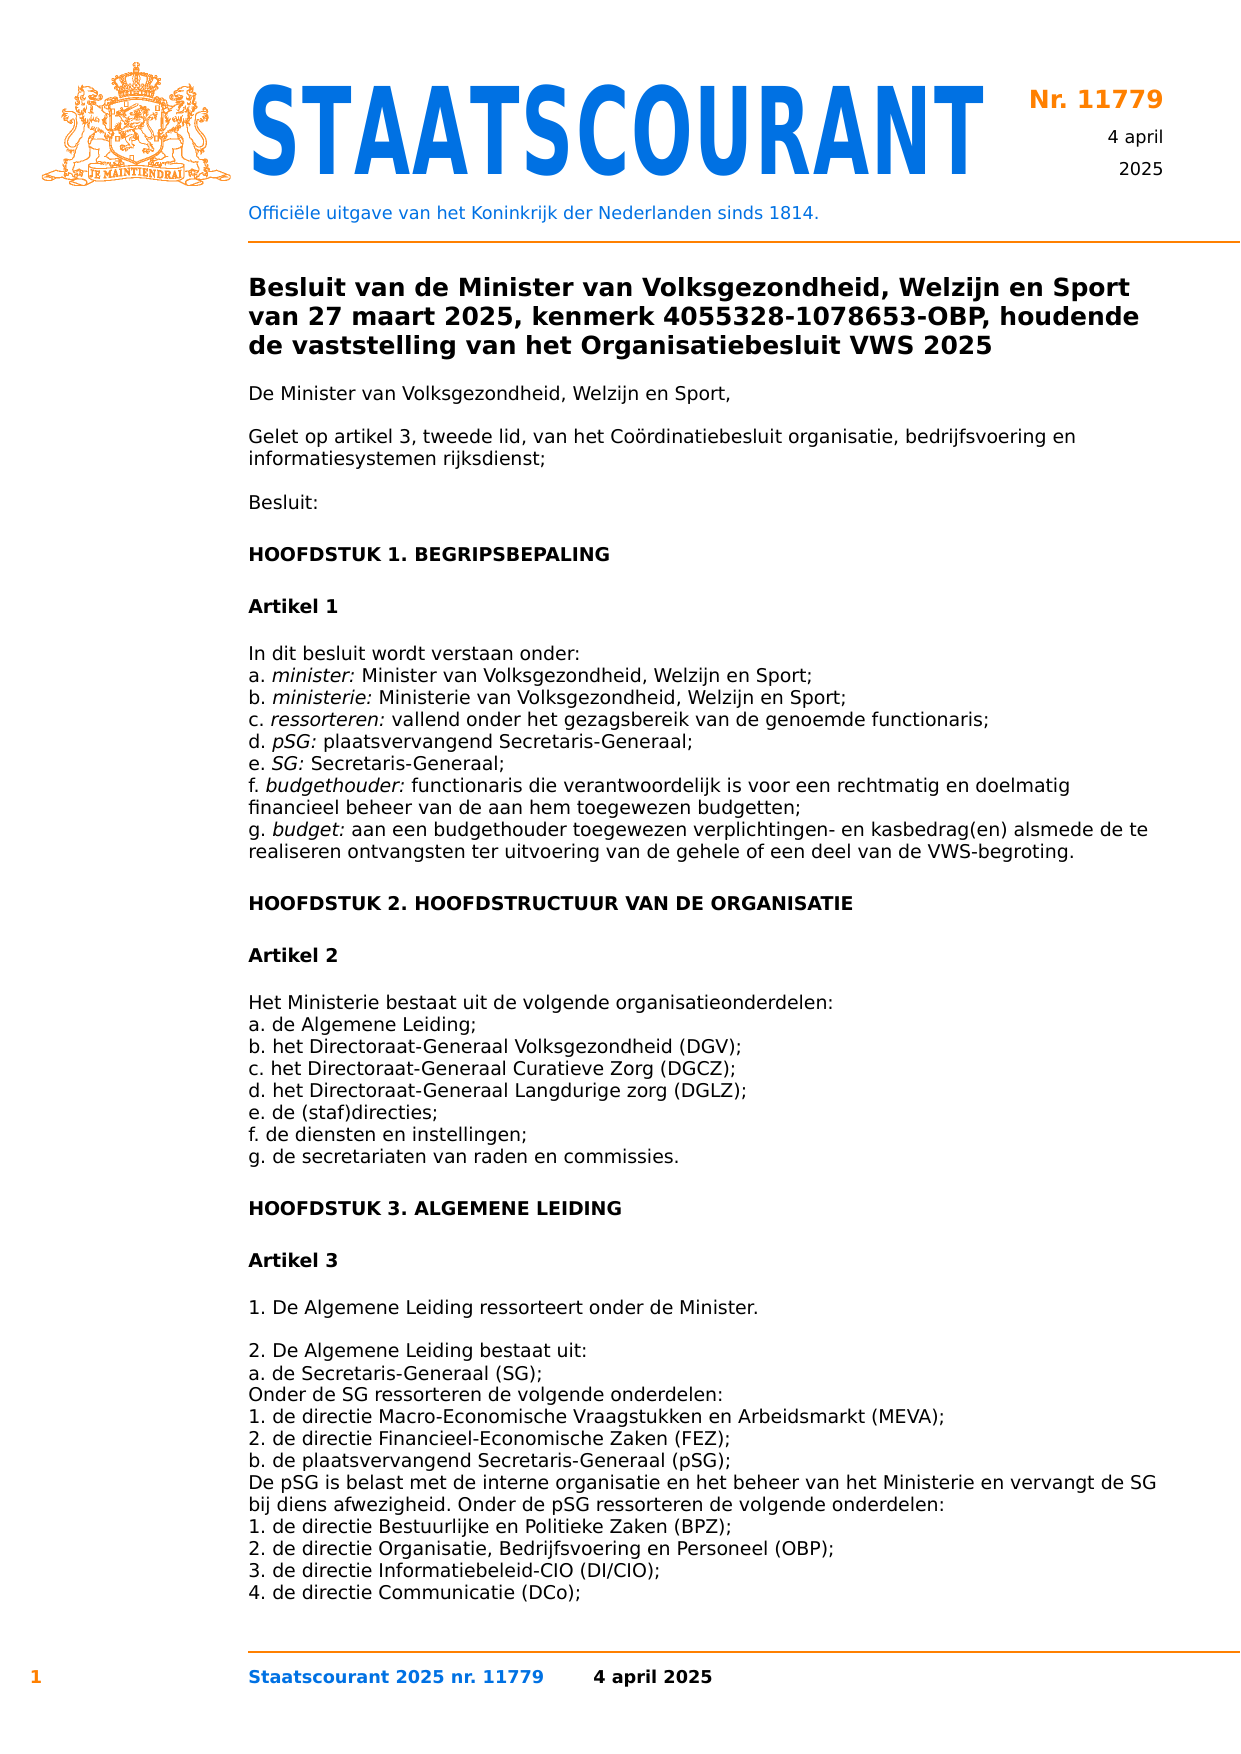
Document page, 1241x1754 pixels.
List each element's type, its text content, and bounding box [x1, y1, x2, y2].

text b. het Directoraat-Generaal Volksgezondheid (DGV); [248, 1036, 1163, 1058]
text d. pSG: plaatsvervangend Secretaris-Generaal; [248, 731, 1163, 753]
text g. de secretariaten van raden en commissies. [248, 1146, 1163, 1168]
subtitle HOOFDSTUK 1. BEGRIPSBEPALING [248, 544, 1163, 566]
text 2. de directie Financieel-Economische Zaken (FEZ); [248, 1428, 1163, 1450]
table_cell 4 april [998, 121, 1240, 153]
text b. ministerie: Ministerie van Volksgezondheid, Welzijn en Sport; [248, 687, 1163, 709]
text 1. de directie Bestuurlijke en Politieke Zaken (BPZ); [248, 1516, 1163, 1538]
subtitle Artikel 3 [248, 1249, 1163, 1272]
text g. budget: aan een budgethouder toegewezen verplichtingen- en kasbedrag(en) alsmede de te realiseren ontvangsten ter uitvoering van de gehele of een deel van de VWS-begroting. [248, 819, 1163, 863]
subtitle HOOFDSTUK 3. ALGEMENE LEIDING [248, 1198, 1163, 1219]
table_header STAATSCOURANT [248, 62, 998, 203]
text Besluit: [248, 492, 1163, 514]
text f. de diensten en instellingen; [248, 1124, 1163, 1146]
text e. de (staf)directies; [248, 1102, 1163, 1124]
text 4. de directie Communicatie (DCo); [248, 1582, 1163, 1604]
text b. de plaatsvervangend Secretaris-Generaal (pSG); [248, 1450, 1163, 1472]
text f. budgethouder: functionaris die verantwoordelijk is voor een rechtmatig en doelmatig financieel beheer van de aan hem toegewezen budgetten; [248, 775, 1163, 819]
text Gelet op artikel 3, tweede lid, van het Coördinatiebesluit organisatie, bedrijfsvoering en informatiesystemen rijksdienst; [248, 426, 1163, 470]
subtitle Artikel 2 [248, 945, 1163, 967]
text De pSG is belast met de interne organisatie en het beheer van het Ministerie en vervangt de SG bij diens afwezigheid. Onder de pSG ressorteren de volgende onderdelen: [248, 1472, 1163, 1516]
text 2. de directie Organisatie, Bedrijfsvoering en Personeel (OBP); [248, 1538, 1163, 1560]
table_header Nr. 11779 [998, 62, 1240, 121]
text 2. De Algemene Leiding bestaat uit: [248, 1340, 1163, 1362]
text c. het Directoraat-Generaal Curatieve Zorg (DGCZ); [248, 1058, 1163, 1080]
text 1. De Algemene Leiding ressorteert onder de Minister. [248, 1297, 1163, 1318]
table_header [25, 62, 248, 241]
subtitle Artikel 1 [248, 596, 1163, 618]
subtitle HOOFDSTUK 2. HOOFDSTRUCTUUR VAN DE ORGANISATIE [248, 893, 1163, 915]
text a. de Secretaris-Generaal (SG); [248, 1362, 1163, 1384]
subtitle Besluit van de Minister van Volksgezondheid, Welzijn en Sport van 27 maart 2025, kenmerk 4055328-1078653-OBP, houdende de vaststelling van het Organisatiebesluit VWS 2025 [248, 273, 1163, 361]
picture [41, 62, 231, 186]
text Het Ministerie bestaat uit de volgende organisatieonderdelen: [248, 992, 1163, 1014]
text 1. de directie Macro-Economische Vraagstukken en Arbeidsmarkt (MEVA); [248, 1406, 1163, 1428]
text a. de Algemene Leiding; [248, 1014, 1163, 1036]
text De Minister van Volksgezondheid, Welzijn en Sport, [248, 382, 1163, 404]
text c. ressorteren: vallend onder het gezagsbereik van de genoemde functionaris; [248, 709, 1163, 731]
table_cell 2025 [998, 153, 1240, 203]
text In dit besluit wordt verstaan onder: [248, 643, 1163, 665]
text d. het Directoraat-Generaal Langdurige zorg (DGLZ); [248, 1080, 1163, 1102]
text a. minister: Minister van Volksgezondheid, Welzijn en Sport; [248, 665, 1163, 687]
table_cell Officiële uitgave van het Koninkrijk der Nederlanden sinds 1814. [248, 203, 1240, 241]
text Onder de SG ressorteren de volgende onderdelen: [248, 1384, 1163, 1406]
text e. SG: Secretaris-Generaal; [248, 753, 1163, 775]
text 3. de directie Informatiebeleid-CIO (DI/CIO); [248, 1560, 1163, 1582]
